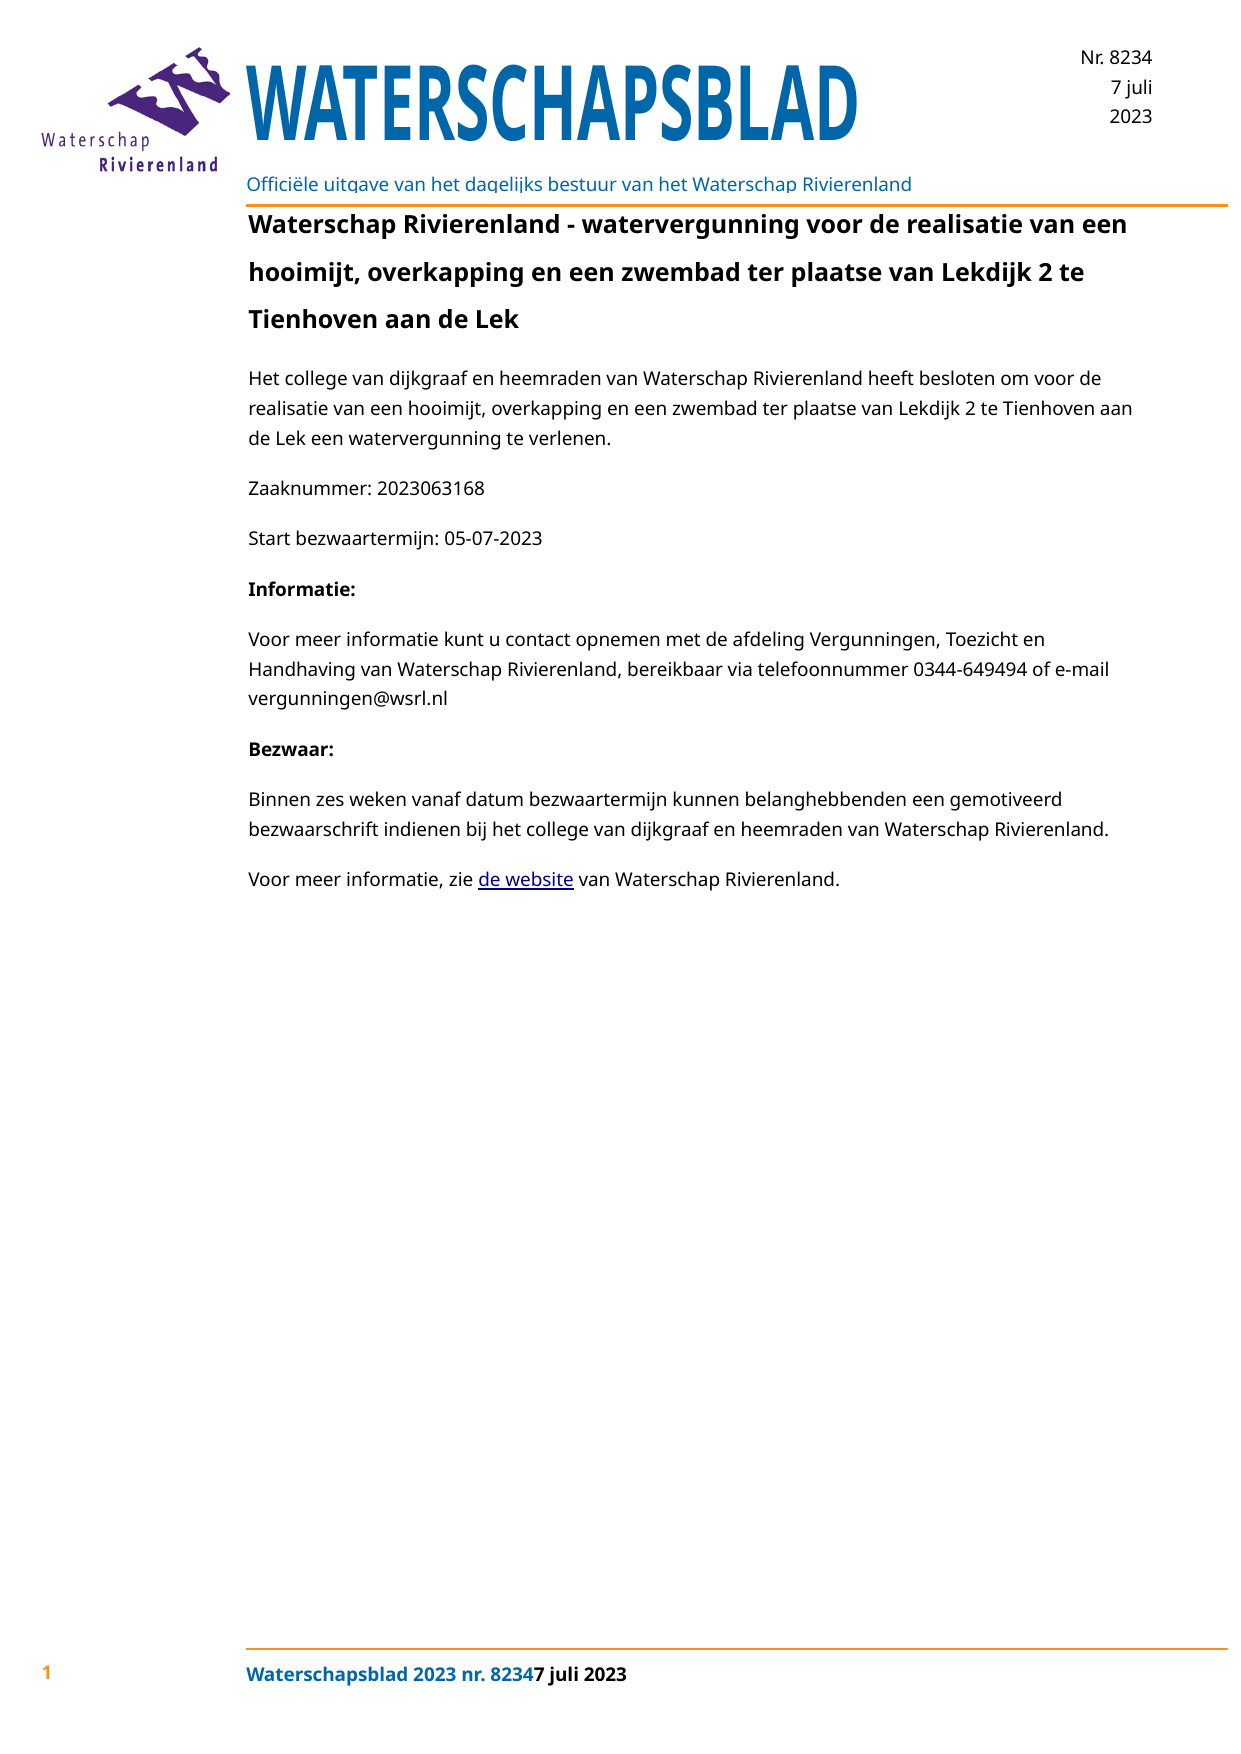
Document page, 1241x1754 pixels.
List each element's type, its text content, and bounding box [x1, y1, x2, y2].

text Waterschap Rivierenland - watervergunning voor de realisatie van een hooimijt, overkapping en een zwembad ter plaatse van Lekdijk 2 te Tienhoven aan de Lek [248, 207, 1152, 336]
text Start bezwaartermijn: 05-07-2023 [248, 526, 1152, 551]
picture [41, 47, 231, 172]
text Het college van dijkgraaf en heemraden van Waterschap Rivierenland heeft besloten om voor de realisatie van een hooimijt, overkapping en een zwembad ter plaatse van Lekdijk 2 te Tienhoven aan de Lek een watervergunning te verlenen. [248, 366, 1152, 450]
text Binnen zes weken vanaf datum bezwaartermijn kunnen belanghebbenden een gemotiveerd bezwaarschrift indienen bij het college van dijkgraaf en heemraden van Waterschap Rivierenland. [248, 786, 1152, 842]
text Voor meer informatie kunt u contact opnemen met de afdeling Vergunningen, Toezicht en Handhaving van Waterschap Rivierenland, bereikbaar via telefoonnummer 0344-649494 of e-mail vergunningen@wsrl.nl [248, 626, 1152, 711]
text Bezwaar: [248, 736, 1152, 762]
text Voor meer informatie, zie de website van Waterschap Rivierenland. [248, 866, 1152, 892]
text Zaaknummer: 2023063168 [248, 475, 1152, 501]
text Informatie: [248, 576, 1152, 602]
